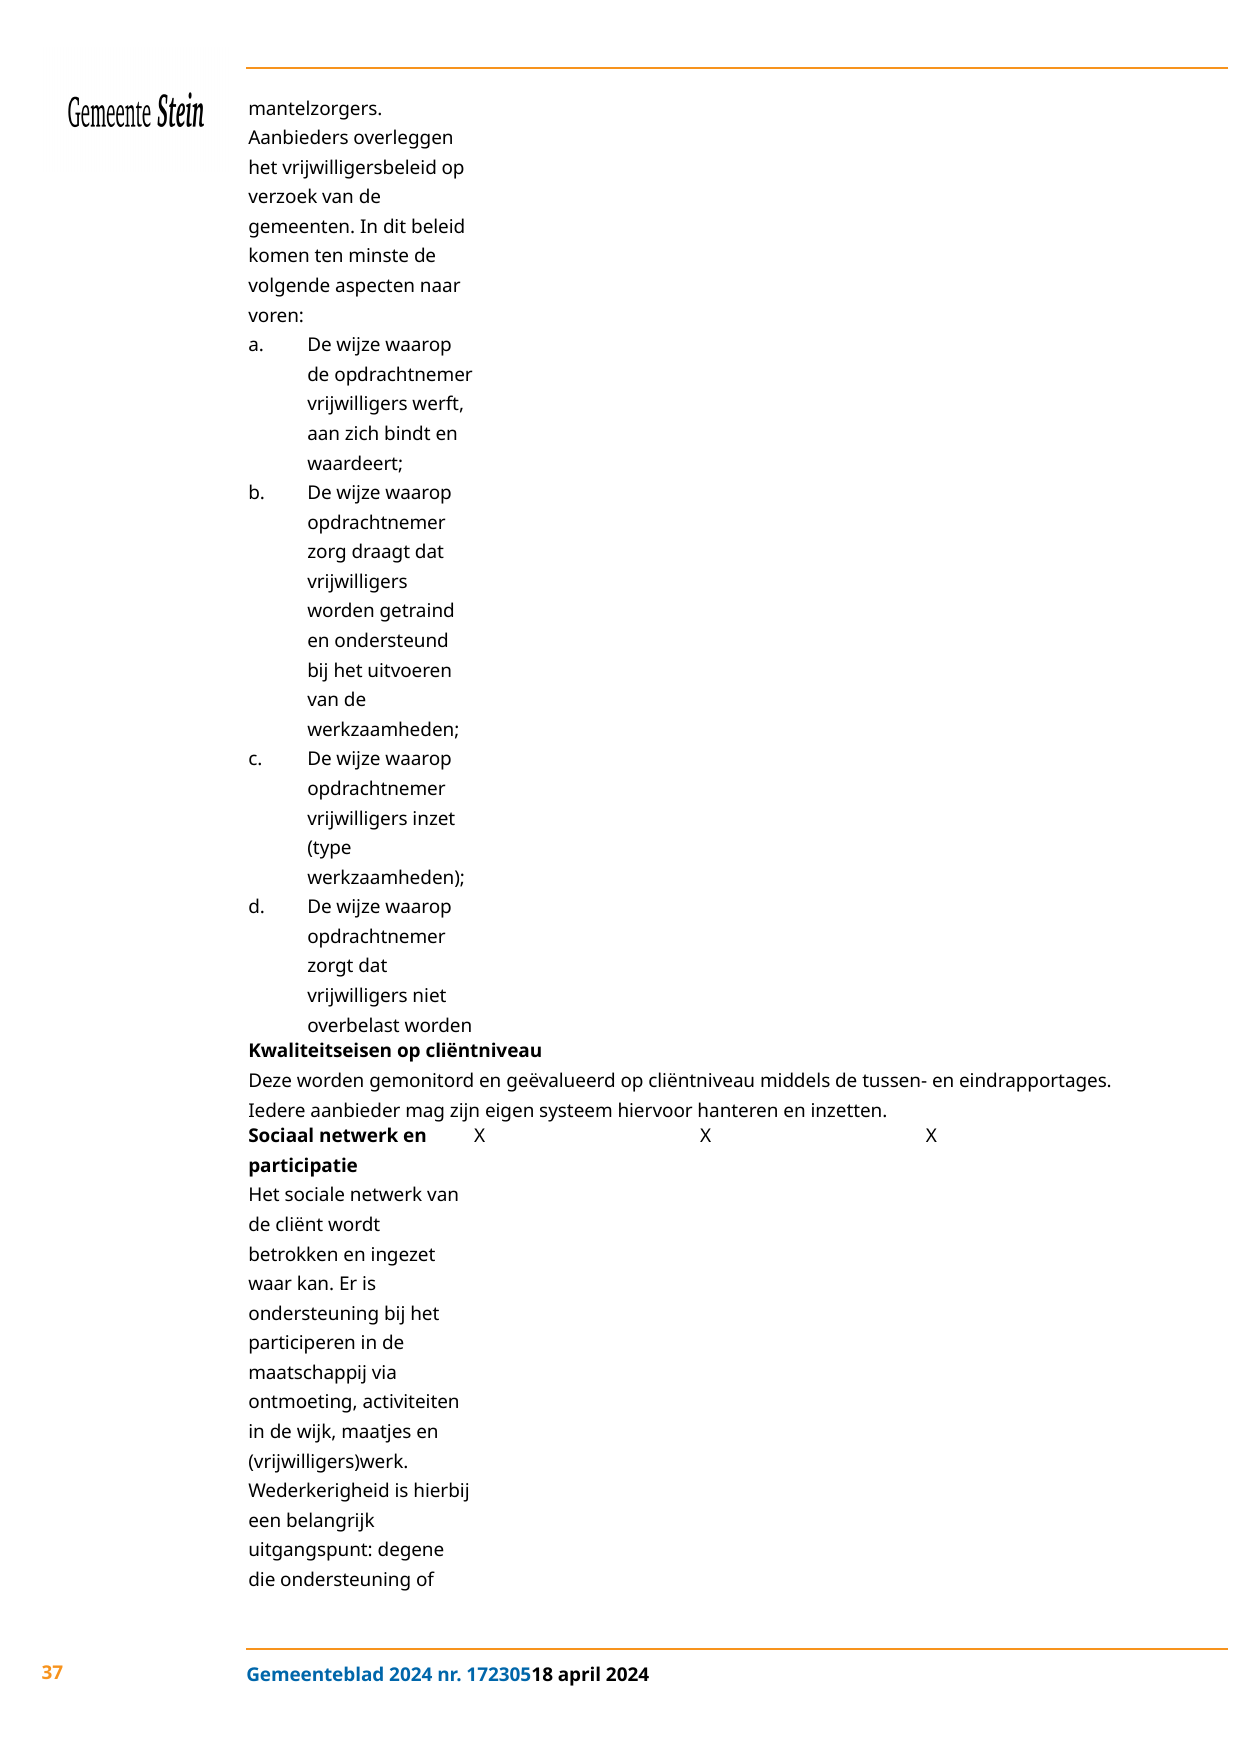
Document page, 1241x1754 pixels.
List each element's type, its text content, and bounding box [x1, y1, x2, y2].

table_cell mantelzorgers. Aanbieders overleggen het vrijwilligersbeleid op verzoek van de gemeenten. In dit beleid komen ten minste de volgende aspecten naar voren: De wijze waarop de opdrachtnemer vrijwilligers werft, aan zich bindt en waardeert; De wijze waarop opdrachtnemer zorg draagt dat vrijwilligers worden getraind en ondersteund bij het uitvoeren van de werkzaamheden; De wijze waarop opdrachtnemer vrijwilligers inzet (type werkzaamheden); De wijze waarop opdrachtnemer zorgt dat vrijwilligers niet overbelast worden [248, 95, 474, 1038]
table_cell X [926, 1123, 1152, 1592]
table_cell Kwaliteitseisen op cliëntniveau Deze worden gemonitord en geëvalueerd op cliëntniveau middels de tussen- en eindrapportages. Iedere aanbieder mag zijn eigen systeem hiervoor hanteren en inzetten. [248, 1038, 1152, 1122]
picture [41, 47, 231, 172]
table_cell - [926, 95, 1152, 1038]
table_cell Sociaal netwerk en participatie Het sociale netwerk van de cliënt wordt betrokken en ingezet waar kan. Er is ondersteuning bij het participeren in de maatschappij via ontmoeting, activiteiten in de wijk, maatjes en (vrijwilligers)werk. Wederkerigheid is hierbij een belangrijk uitgangspunt: degene die ondersteuning of [248, 1123, 474, 1592]
table_cell [474, 95, 700, 1038]
table_cell X [474, 1123, 700, 1592]
table_cell [700, 95, 926, 1038]
table_cell X [700, 1123, 926, 1592]
